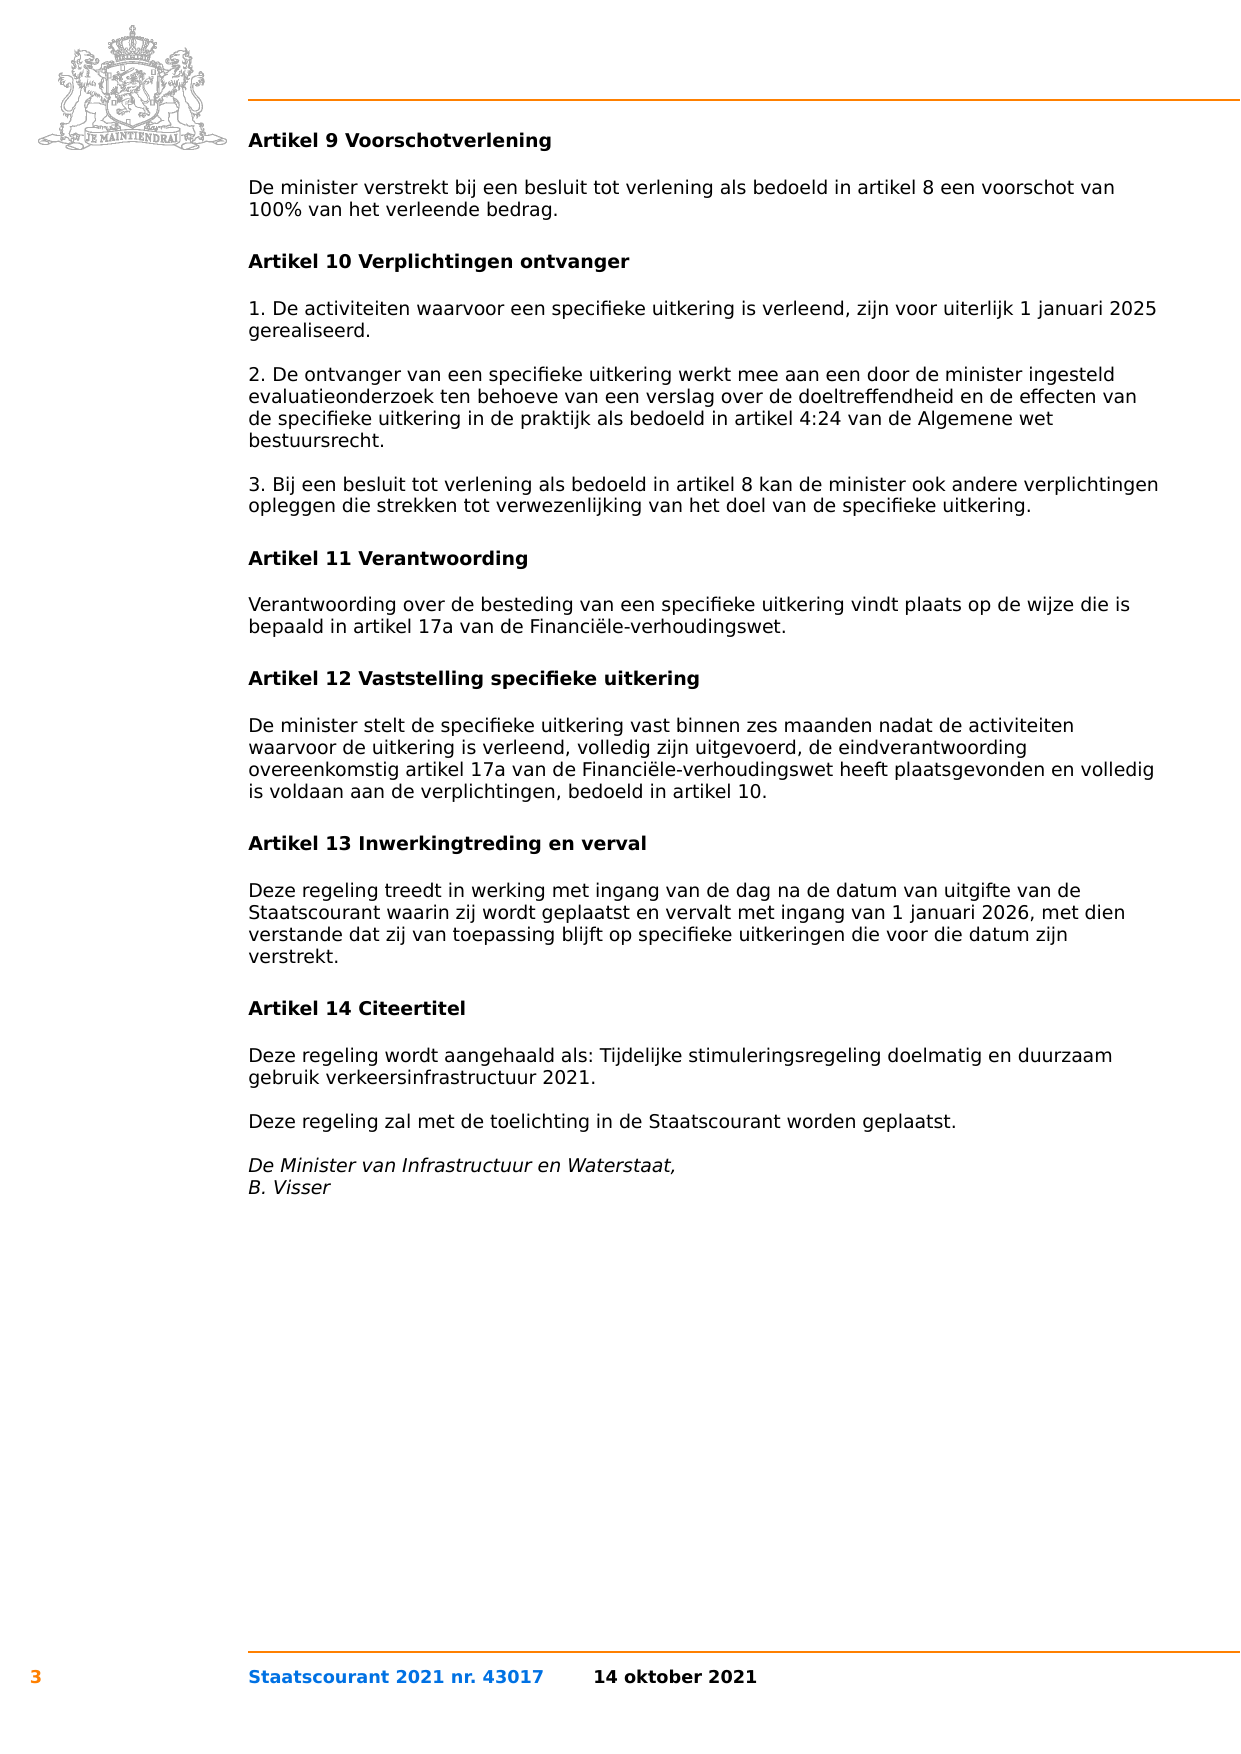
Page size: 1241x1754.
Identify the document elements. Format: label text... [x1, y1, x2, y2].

text De minister stelt de specifieke uitkering vast binnen zes maanden nadat de activiteiten waarvoor de uitkering is verleend, volledig zijn uitgevoerd, de eindverantwoording overeenkomstig artikel 17a van de Financiële-verhoudingswet heeft plaatsgevonden en volledig is voldaan aan de verplichtingen, bedoeld in artikel 10. [248, 715, 1163, 803]
text De Minister van Infrastructuur en Waterstaat, B. Visser [248, 1155, 1163, 1199]
text Deze regeling treedt in werking met ingang van de dag na de datum van uitgifte van de Staatscourant waarin zij wordt geplaatst en vervalt met ingang van 1 januari 2026, met dien verstande dat zij van toepassing blijft op specifieke uitkeringen die voor die datum zijn verstrekt. [248, 880, 1163, 968]
text 1. De activiteiten waarvoor een specifieke uitkering is verleend, zijn voor uiterlijk 1 januari 2025 gerealiseerd. [248, 298, 1163, 342]
subtitle Artikel 10 Verplichtingen ontvanger [248, 251, 1163, 273]
picture [38, 25, 227, 150]
text Deze regeling wordt aangehaald als: Tijdelijke stimuleringsregeling doelmatig en duurzaam gebruik verkeersinfrastructuur 2021. [248, 1045, 1163, 1089]
subtitle Artikel 12 Vaststelling specifieke uitkering [248, 668, 1163, 690]
text Deze regeling zal met de toelichting in de Staatscourant worden geplaatst. [248, 1111, 1163, 1133]
text Verantwoording over de besteding van een specifieke uitkering vindt plaats op de wijze die is bepaald in artikel 17a van de Financiële-verhoudingswet. [248, 594, 1163, 638]
subtitle Artikel 13 Inwerkingtreding en verval [248, 833, 1163, 855]
text De minister verstrekt bij een besluit tot verlening als bedoeld in artikel 8 een voorschot van 100% van het verleende bedrag. [248, 177, 1163, 221]
text 2. De ontvanger van een specifieke uitkering werkt mee aan een door de minister ingesteld evaluatieonderzoek ten behoeve van een verslag over de doeltreffendheid en de effecten van de specifieke uitkering in de praktijk als bedoeld in artikel 4:24 van de Algemene wet bestuursrecht. [248, 364, 1163, 452]
subtitle Artikel 14 Citeertitel [248, 998, 1163, 1020]
subtitle Artikel 11 Verantwoording [248, 547, 1163, 569]
subtitle Artikel 9 Voorschotverlening [248, 130, 1163, 152]
text 3. Bij een besluit tot verlening als bedoeld in artikel 8 kan de minister ook andere verplichtingen opleggen die strekken tot verwezenlijking van het doel van de specifieke uitkering. [248, 473, 1163, 517]
